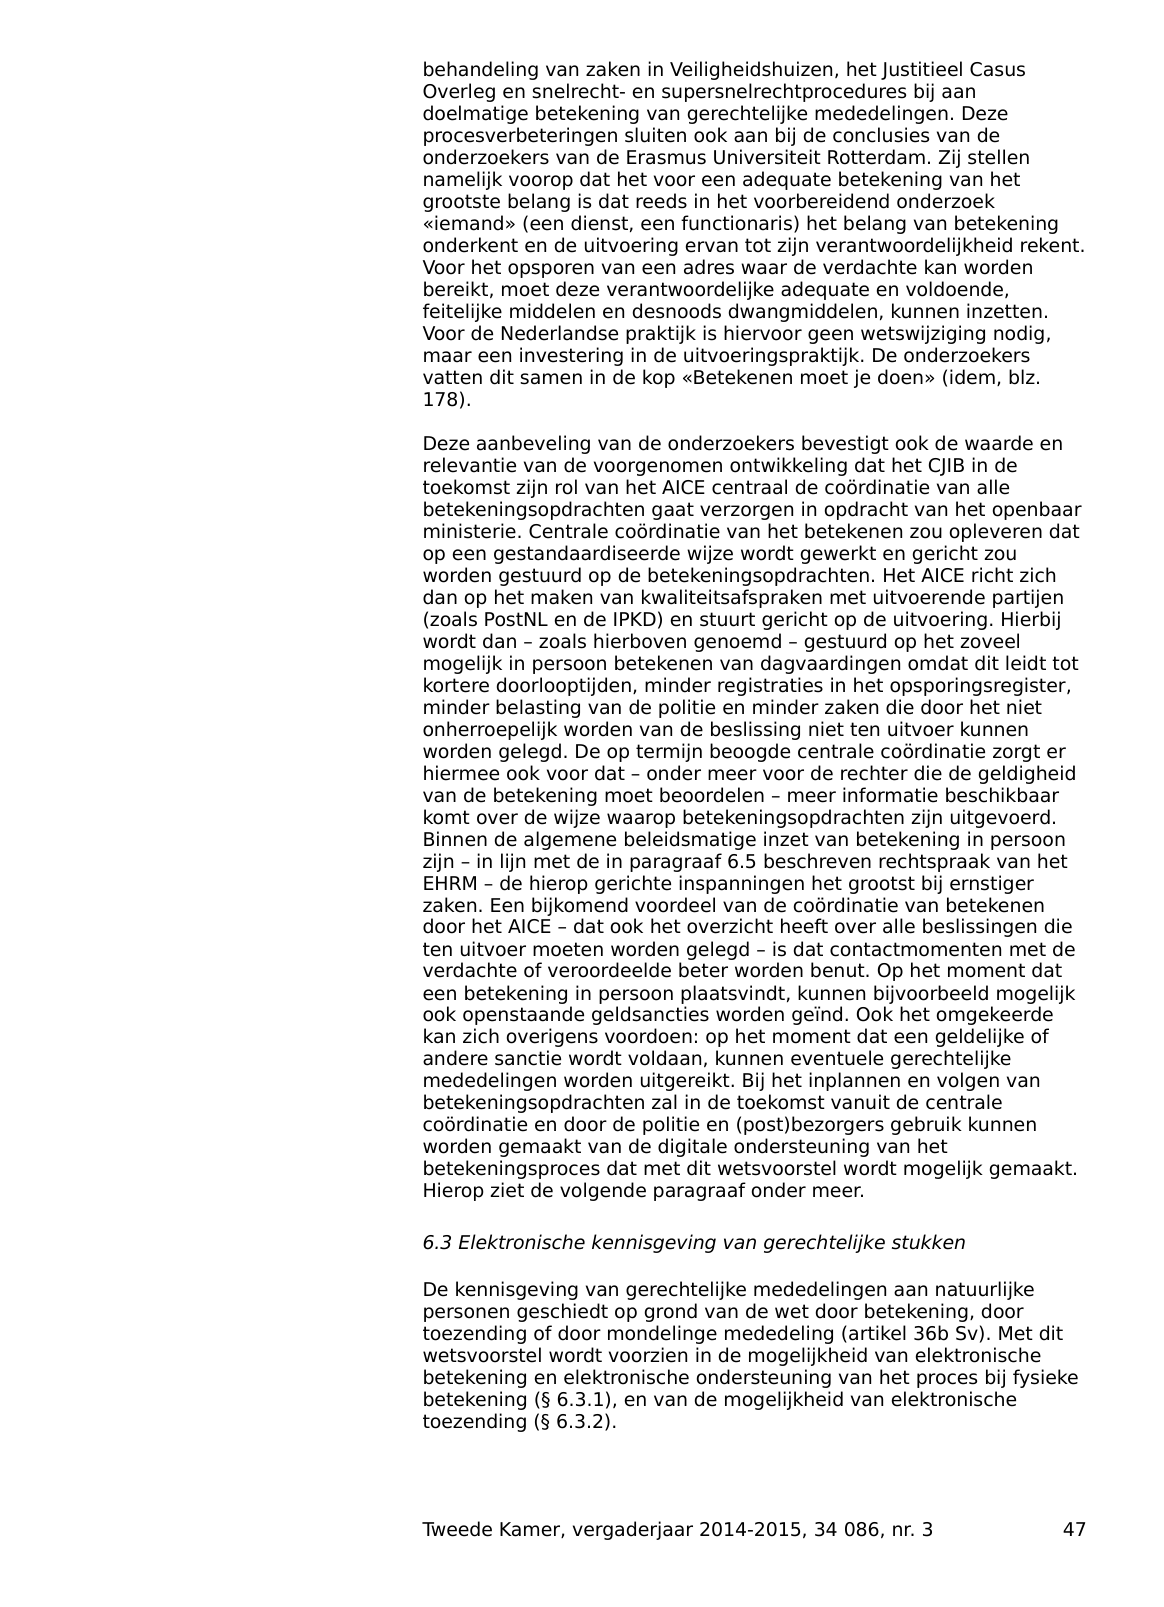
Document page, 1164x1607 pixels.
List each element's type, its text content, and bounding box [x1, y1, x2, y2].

text behandeling van zaken in Veiligheidshuizen, het Justitieel Casus Overleg en snelrecht- en supersnelrechtprocedures bij aan doelmatige betekening van gerechtelijke mededelingen. Deze procesverbeteringen sluiten ook aan bij de conclusies van de onderzoekers van de Erasmus Universiteit Rotterdam. Zij stellen namelijk voorop dat het voor een adequate betekening van het grootste belang is dat reeds in het voorbereidend onderzoek «iemand» (een dienst, een functionaris) het belang van betekening onderkent en de uitvoering ervan tot zijn verantwoordelijkheid rekent. Voor het opsporen van een adres waar de verdachte kan worden bereikt, moet deze verantwoordelijke adequate en voldoende, feitelijke middelen en desnoods dwangmiddelen, kunnen inzetten. Voor de Nederlandse praktijk is hiervoor geen wetswijziging nodig, maar een investering in de uitvoeringspraktijk. De onderzoekers vatten dit samen in de kop «Betekenen moet je doen» (idem, blz. 178). [422, 59, 1087, 411]
subtitle 6.3 Elektronische kennisgeving van gerechtelijke stukken [422, 1232, 1087, 1254]
text Deze aanbeveling van de onderzoekers bevestigt ook de waarde en relevantie van de voorgenomen ontwikkeling dat het CJIB in de toekomst zijn rol van het AICE centraal de coördinatie van alle betekeningsopdrachten gaat verzorgen in opdracht van het openbaar ministerie. Centrale coördinatie van het betekenen zou opleveren dat op een gestandaardiseerde wijze wordt gewerkt en gericht zou worden gestuurd op de betekeningsopdrachten. Het AICE richt zich dan op het maken van kwaliteitsafspraken met uitvoerende partijen (zoals PostNL en de IPKD) en stuurt gericht op de uitvoering. Hierbij wordt dan – zoals hierboven genoemd – gestuurd op het zoveel mogelijk in persoon betekenen van dagvaardingen omdat dit leidt tot kortere doorlooptijden, minder registraties in het opsporingsregister, minder belasting van de politie en minder zaken die door het niet onherroepelijk worden van de beslissing niet ten uitvoer kunnen worden gelegd. De op termijn beoogde centrale coördinatie zorgt er hiermee ook voor dat – onder meer voor de rechter die de geldigheid van de betekening moet beoordelen – meer informatie beschikbaar komt over de wijze waarop betekeningsopdrachten zijn uitgevoerd. Binnen de algemene beleidsmatige inzet van betekening in persoon zijn – in lijn met de in paragraaf 6.5 beschreven rechtspraak van het EHRM – de hierop gerichte inspanningen het grootst bij ernstiger zaken. Een bijkomend voordeel van de coördinatie van betekenen door het AICE – dat ook het overzicht heeft over alle beslissingen die ten uitvoer moeten worden gelegd – is dat contactmomenten met de verdachte of veroordeelde beter worden benut. Op het moment dat een betekening in persoon plaatsvindt, kunnen bijvoorbeeld mogelijk ook openstaande geldsancties worden geïnd. Ook het omgekeerde kan zich overigens voordoen: op het moment dat een geldelijke of andere sanctie wordt voldaan, kunnen eventuele gerechtelijke mededelingen worden uitgereikt. Bij het inplannen en volgen van betekeningsopdrachten zal in de toekomst vanuit de centrale coördinatie en door de politie en (post)bezorgers gebruik kunnen worden gemaakt van de digitale ondersteuning van het betekeningsproces dat met dit wetsvoorstel wordt mogelijk gemaakt. Hierop ziet de volgende paragraaf onder meer. [422, 433, 1087, 1202]
text De kennisgeving van gerechtelijke mededelingen aan natuurlijke personen geschiedt op grond van de wet door betekening, door toezending of door mondelinge mededeling (artikel 36b Sv). Met dit wetsvoorstel wordt voorzien in de mogelijkheid van elektronische betekening en elektronische ondersteuning van het proces bij fysieke betekening (§ 6.3.1), en van de mogelijkheid van elektronische toezending (§ 6.3.2). [422, 1279, 1087, 1433]
